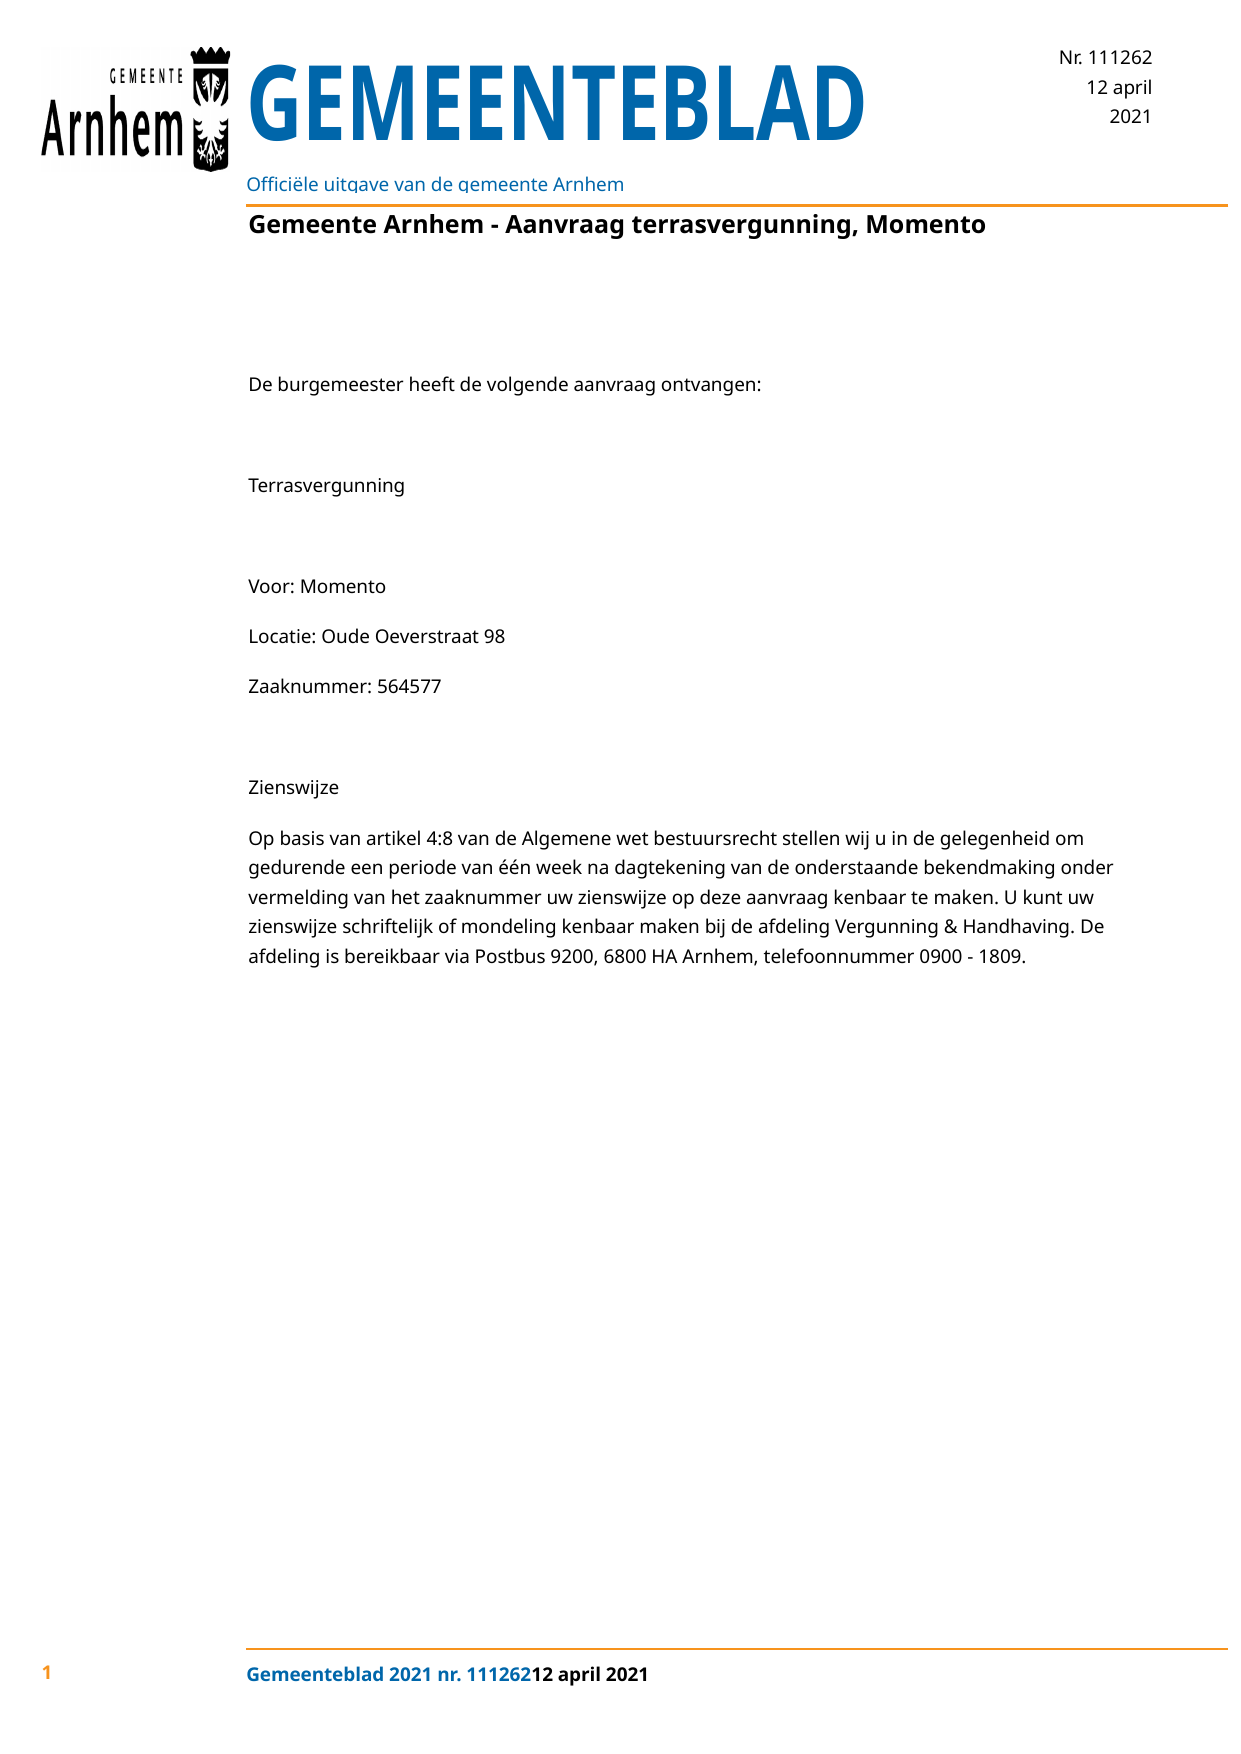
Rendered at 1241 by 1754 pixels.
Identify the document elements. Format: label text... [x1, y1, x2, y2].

text Zienswijze [248, 774, 1152, 800]
text Locatie: Oude Oeverstraat 98 [248, 623, 1152, 649]
text De burgemeester heeft de volgende aanvraag ontvangen: [248, 371, 1152, 397]
text Zaaknummer: 564577 [248, 674, 1152, 699]
text Terrasvergunning [248, 472, 1152, 498]
picture [41, 47, 231, 172]
text Gemeente Arnhem - Aanvraag terrasvergunning, Momento [248, 207, 1152, 241]
text Op basis van artikel 4:8 van de Algemene wet bestuursrecht stellen wij u in de gelegenheid om gedurende een periode van één week na dagtekening van de onderstaande bekendmaking onder vermelding van het zaaknummer uw zienswijze op deze aanvraag kenbaar te maken. U kunt uw zienswijze schriftelijk of mondeling kenbaar maken bij de afdeling Vergunning & Handhaving. De afdeling is bereikbaar via Postbus 9200, 6800 HA Arnhem, telefoonnummer 0900 - 1809. [248, 825, 1152, 969]
text Voor: Momento [248, 573, 1152, 598]
